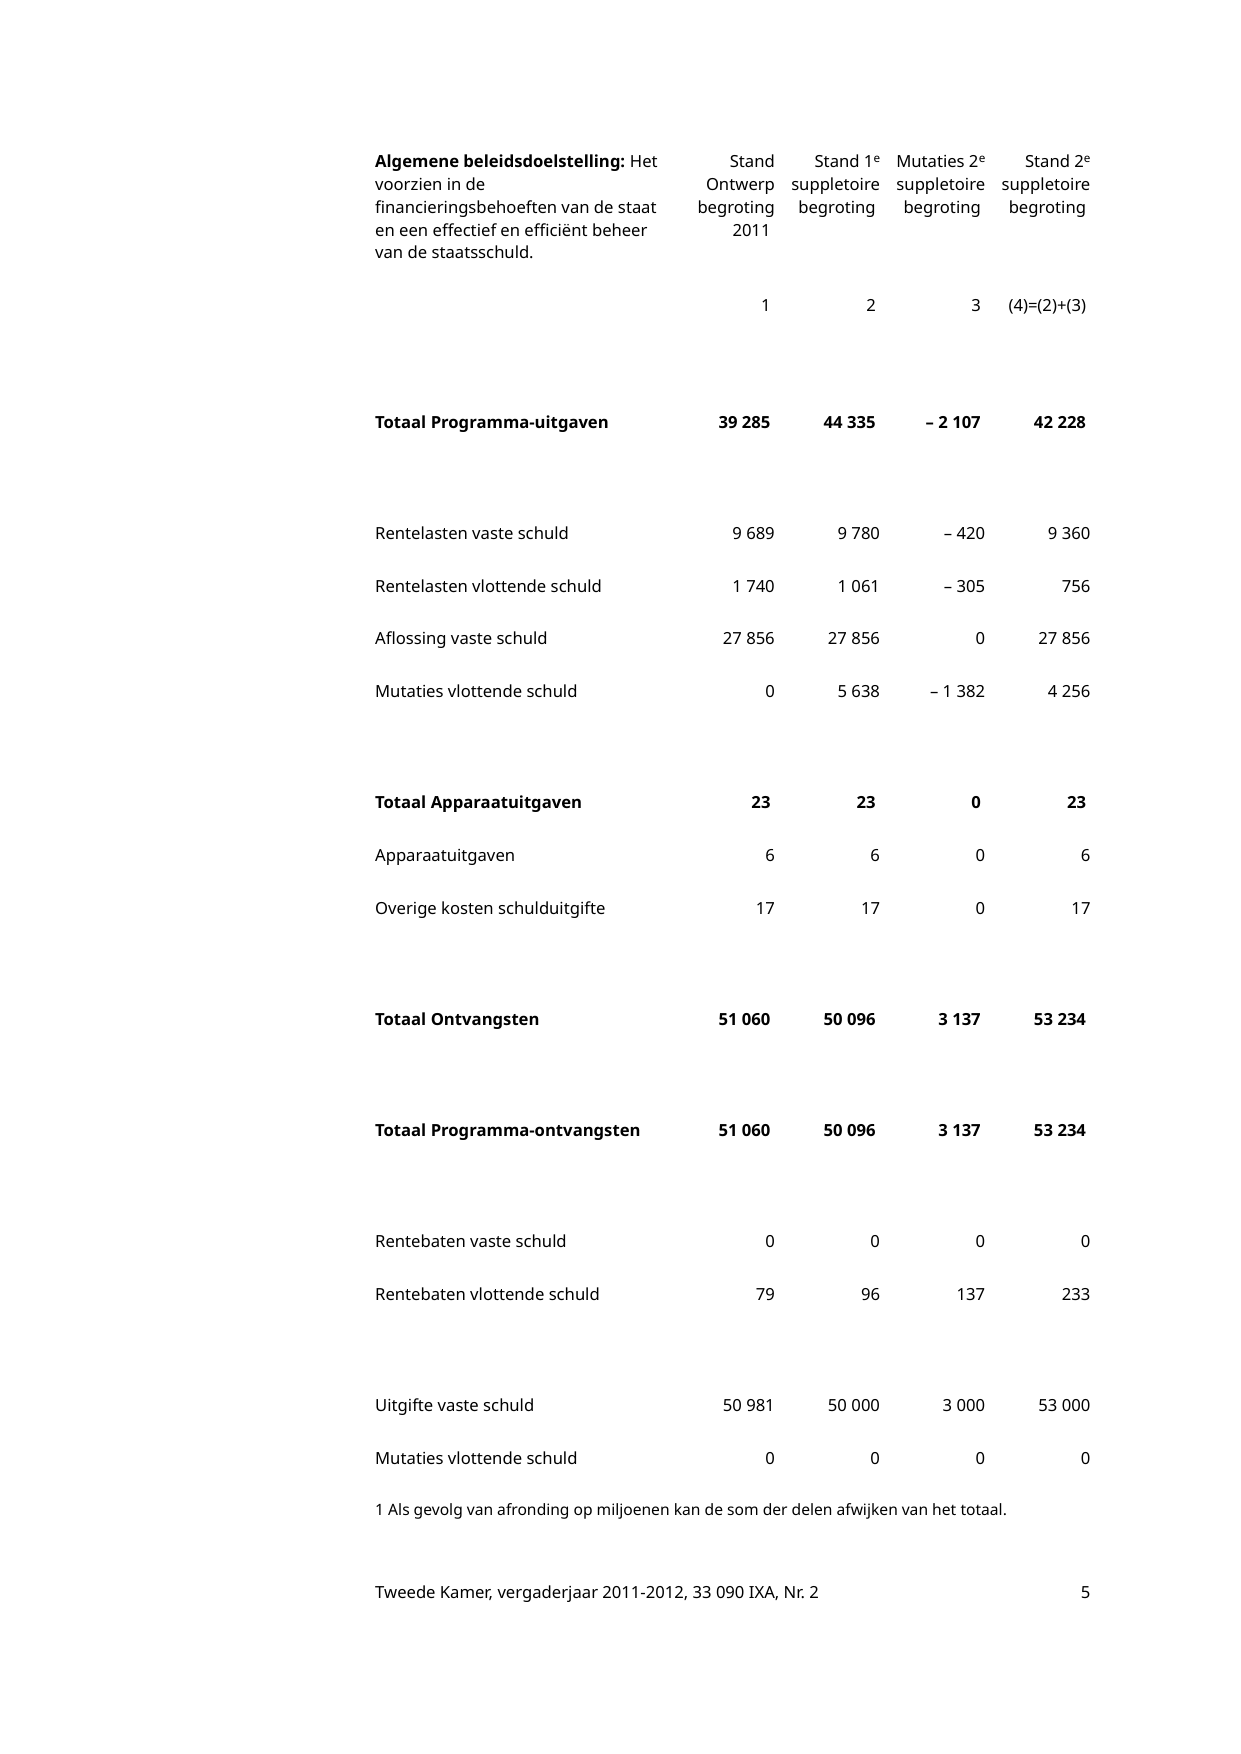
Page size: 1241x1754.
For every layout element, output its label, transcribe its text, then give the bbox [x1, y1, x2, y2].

table_cell 96 [775, 1283, 880, 1335]
table_cell [775, 733, 880, 791]
table_cell 9 689 [669, 522, 774, 574]
table_cell – 2 107 [880, 410, 985, 463]
table_cell 23 [985, 791, 1090, 843]
table_cell [880, 463, 985, 522]
table_cell 6 [669, 844, 774, 896]
table_cell 50 096 [775, 1119, 880, 1171]
table_cell Totaal Apparaatuitgaven [375, 791, 669, 843]
table_cell 17 [669, 896, 774, 949]
table_cell 53 234 [985, 1119, 1090, 1171]
table_cell 0 [880, 627, 985, 680]
table_cell 6 [985, 844, 1090, 896]
table_cell (4)=(2)+(3) [985, 294, 1090, 352]
table_cell [669, 949, 774, 1007]
table_cell [880, 1335, 985, 1393]
table_cell Overige kosten schulduitgifte [375, 896, 669, 949]
table_cell Rentebaten vaste schuld [375, 1230, 669, 1282]
table_cell [375, 1335, 669, 1393]
table_cell Uitgifte vaste schuld [375, 1394, 669, 1446]
table_cell Totaal Ontvangsten [375, 1008, 669, 1060]
table_cell [375, 949, 669, 1007]
table_cell 53 000 [985, 1394, 1090, 1446]
table_cell 51 060 [669, 1008, 774, 1060]
table_cell [985, 352, 1090, 410]
table_cell Mutaties vlottende schuld [375, 680, 669, 732]
table_cell 17 [775, 896, 880, 949]
table_cell [985, 1060, 1090, 1118]
table_cell 1 [669, 294, 774, 352]
table_cell 233 [985, 1283, 1090, 1335]
table_cell [880, 1060, 985, 1118]
table_cell 0 [880, 1446, 985, 1499]
table_cell Rentelasten vaste schuld [375, 522, 669, 574]
table_cell 0 [669, 1230, 774, 1282]
table_cell [375, 294, 669, 352]
table_cell 27 856 [669, 627, 774, 680]
table_cell Apparaatuitgaven [375, 844, 669, 896]
table_cell 0 [985, 1230, 1090, 1282]
table_cell 44 335 [775, 410, 880, 463]
table_cell – 1 382 [880, 680, 985, 732]
table_cell 2 [775, 294, 880, 352]
table_cell [775, 1060, 880, 1118]
table_cell 23 [669, 791, 774, 843]
table_cell [375, 463, 669, 522]
table_header Stand Ontwerp begroting 2011 [669, 150, 774, 293]
table_cell 1 061 [775, 574, 880, 627]
table_cell 0 [880, 791, 985, 843]
table_cell 1 Als gevolg van afronding op miljoenen kan de som der delen afwijken van het totaal. [375, 1499, 1090, 1520]
table_cell 5 638 [775, 680, 880, 732]
table_cell [775, 1171, 880, 1230]
table_cell [880, 733, 985, 791]
table_cell [985, 1171, 1090, 1230]
table_cell 6 [775, 844, 880, 896]
table_cell [775, 463, 880, 522]
table_cell 0 [669, 1446, 774, 1499]
table_header Algemene beleidsdoelstelling: Het voorzien in de financieringsbehoeften van de staat en een effectief en efficiënt beheer van de staatsschuld. [375, 150, 669, 293]
table_cell 9 780 [775, 522, 880, 574]
table_cell 42 228 [985, 410, 1090, 463]
table_cell 0 [985, 1446, 1090, 1499]
table_cell [669, 1335, 774, 1393]
table_cell 0 [880, 844, 985, 896]
table_cell [669, 463, 774, 522]
table_cell 3 000 [880, 1394, 985, 1446]
table_cell 27 856 [775, 627, 880, 680]
table_cell [985, 463, 1090, 522]
table_cell 0 [880, 896, 985, 949]
table_cell [985, 733, 1090, 791]
table_cell [880, 352, 985, 410]
table_cell Aflossing vaste schuld [375, 627, 669, 680]
table_header Mutaties 2e suppletoire begroting [880, 150, 985, 293]
table_cell 0 [775, 1230, 880, 1282]
table_cell [375, 1171, 669, 1230]
table_cell 27 856 [985, 627, 1090, 680]
table_cell 51 060 [669, 1119, 774, 1171]
table_cell 3 [880, 294, 985, 352]
table_cell [375, 1060, 669, 1118]
table_cell [880, 949, 985, 1007]
table_cell [375, 733, 669, 791]
table_cell 39 285 [669, 410, 774, 463]
table_cell 9 360 [985, 522, 1090, 574]
table_cell 4 256 [985, 680, 1090, 732]
table_cell 0 [775, 1446, 880, 1499]
table_cell [775, 352, 880, 410]
table_cell [880, 1171, 985, 1230]
table_cell 3 137 [880, 1119, 985, 1171]
table_cell 50 000 [775, 1394, 880, 1446]
table_cell Rentebaten vlottende schuld [375, 1283, 669, 1335]
table_cell 0 [880, 1230, 985, 1282]
table_cell [775, 1335, 880, 1393]
table_cell – 420 [880, 522, 985, 574]
table_cell Totaal Programma-ontvangsten [375, 1119, 669, 1171]
table_cell 53 234 [985, 1008, 1090, 1060]
table_cell 756 [985, 574, 1090, 627]
table_cell – 305 [880, 574, 985, 627]
table_cell 137 [880, 1283, 985, 1335]
table_cell [669, 1060, 774, 1118]
table_cell Totaal Programma-uitgaven [375, 410, 669, 463]
table_cell Mutaties vlottende schuld [375, 1446, 669, 1499]
table_cell [985, 949, 1090, 1007]
table_cell [375, 352, 669, 410]
table_cell Rentelasten vlottende schuld [375, 574, 669, 627]
table_cell [775, 949, 880, 1007]
table_header Stand 1e suppletoire begroting [775, 150, 880, 293]
table_cell 23 [775, 791, 880, 843]
table_cell [669, 1171, 774, 1230]
table_cell 50 096 [775, 1008, 880, 1060]
table_cell 50 981 [669, 1394, 774, 1446]
table_cell 17 [985, 896, 1090, 949]
table_header Stand 2e suppletoire begroting [985, 150, 1090, 293]
table_cell 3 137 [880, 1008, 985, 1060]
table_cell 1 740 [669, 574, 774, 627]
table_cell [985, 1335, 1090, 1393]
table_cell [669, 733, 774, 791]
table_cell 0 [669, 680, 774, 732]
table_cell [669, 352, 774, 410]
table_cell 79 [669, 1283, 774, 1335]
